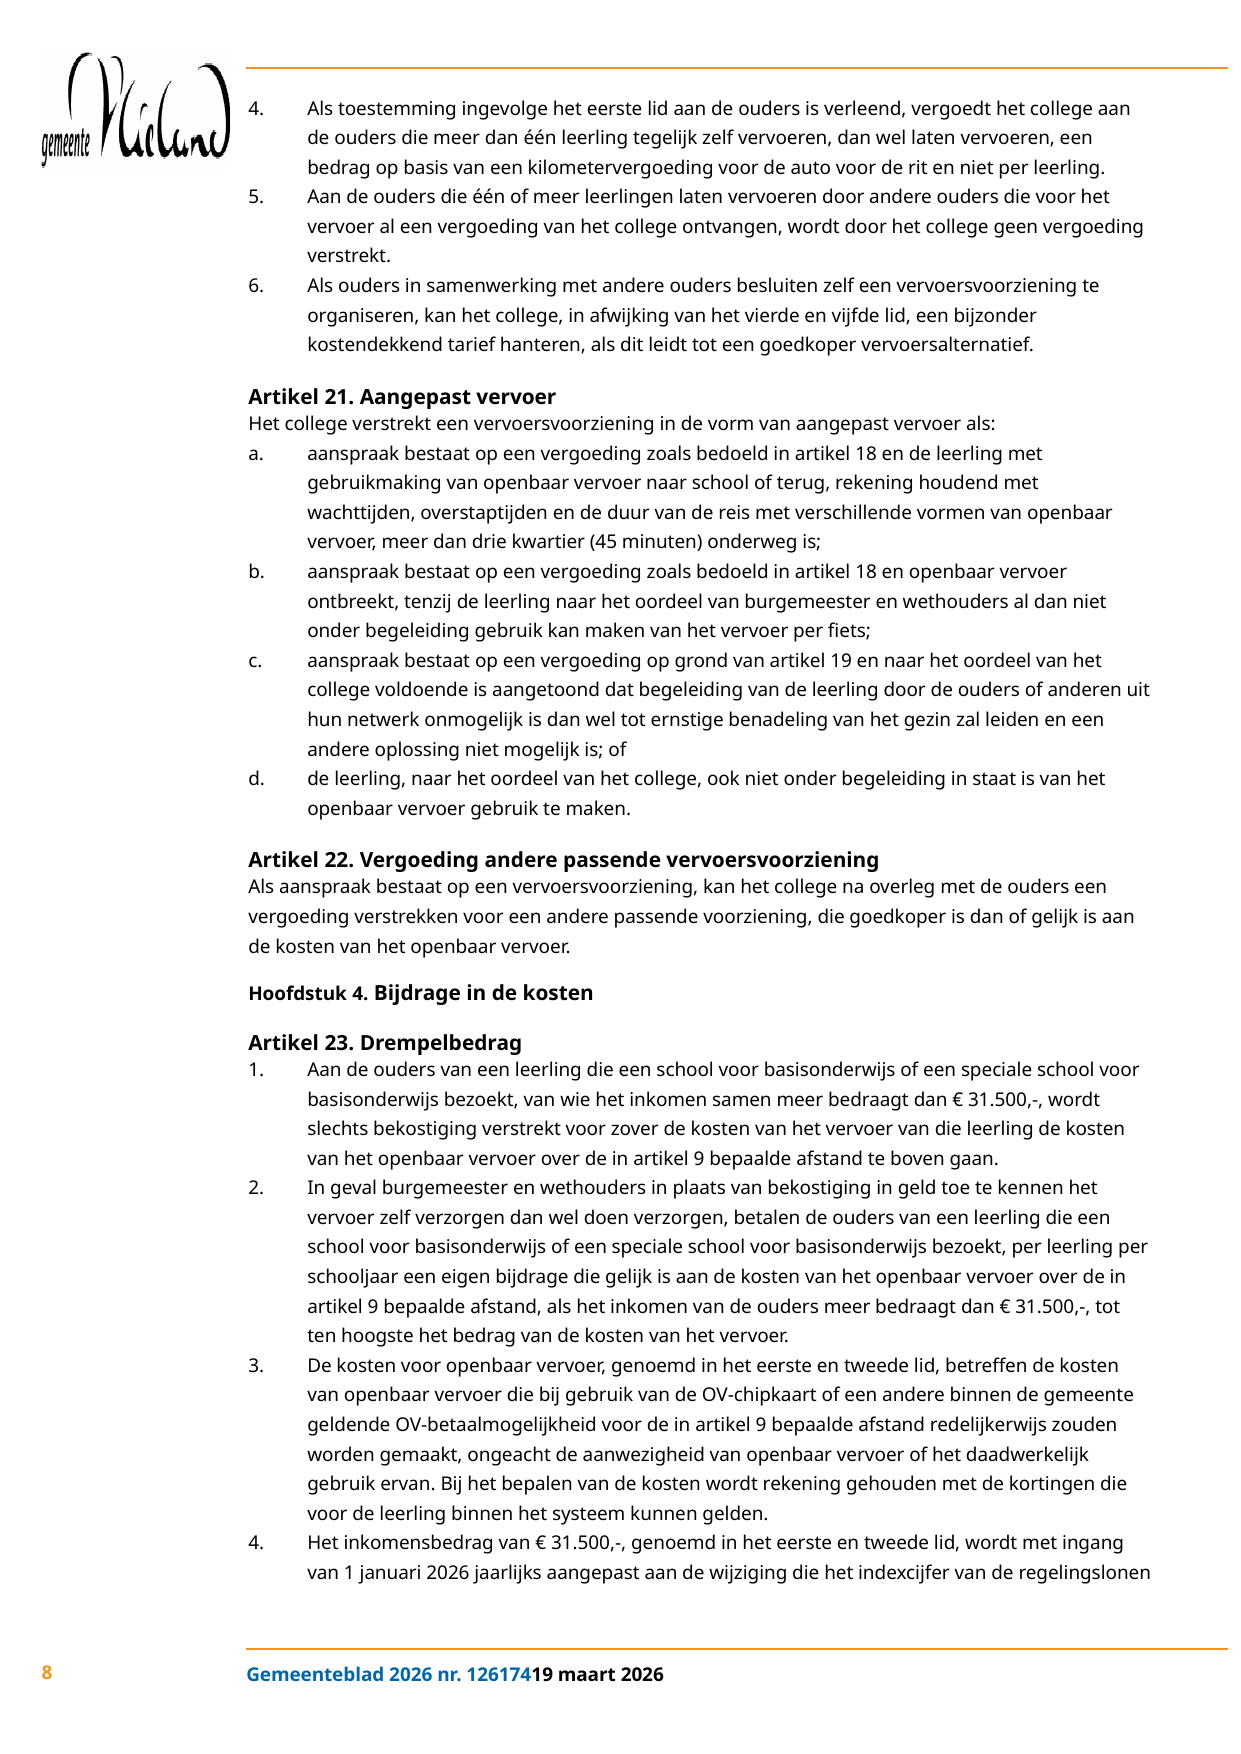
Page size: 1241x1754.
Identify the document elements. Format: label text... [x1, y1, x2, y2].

list In geval burgemeester en wethouders in plaats van bekostiging in geld toe te kennen het vervoer zelf verzorgen dan wel doen verzorgen, betalen de ouders van een leerling die een school voor basisonderwijs of een speciale school voor basisonderwijs bezoekt, per leerling per schooljaar een eigen bijdrage die gelijk is aan de kosten van het openbaar vervoer over de in artikel 9 bepaalde afstand, als het inkomen van de ouders meer bedraagt dan € 31.500,-, tot ten hoogste het bedrag van de kosten van het vervoer. [248, 1174, 1152, 1348]
list aanspraak bestaat op een vergoeding zoals bedoeld in artikel 18 en openbaar vervoer ontbreekt, tenzij de leerling naar het oordeel van burgemeester en wethouders al dan niet onder begeleiding gebruik kan maken van het vervoer per fiets; [248, 558, 1152, 643]
list de leerling, naar het oordeel van het college, ook niet onder begeleiding in staat is van het openbaar vervoer gebruik te maken. [248, 765, 1152, 821]
list Aan de ouders die één of meer leerlingen laten vervoeren door andere ouders die voor het vervoer al een vergoeding van het college ontvangen, wordt door het college geen vergoeding verstrekt. [248, 183, 1152, 268]
list Aan de ouders van een leerling die een school voor basisonderwijs of een speciale school voor basisonderwijs bezoekt, van wie het inkomen samen meer bedraagt dan € 31.500,-, wordt slechts bekostiging verstrekt voor zover de kosten van het vervoer van die leerling de kosten van het openbaar vervoer over de in artikel 9 bepaalde afstand te boven gaan. [248, 1056, 1152, 1171]
text Artikel 22. Vergoeding andere passende vervoersvoorziening [248, 845, 1152, 874]
list Als toestemming ingevolge het eerste lid aan de ouders is verleend, vergoedt het college aan de ouders die meer dan één leerling tegelijk zelf vervoeren, dan wel laten vervoeren, een bedrag op basis van een kilometervergoeding voor de auto voor de rit en niet per leerling. [248, 95, 1152, 180]
list aanspraak bestaat op een vergoeding op grond van artikel 19 en naar het oordeel van het college voldoende is aangetoond dat begeleiding van de leerling door de ouders of anderen uit hun netwerk onmogelijk is dan wel tot ernstige benadeling van het gezin zal leiden en een andere oplossing niet mogelijk is; of [248, 647, 1152, 761]
text Artikel 23. Drempelbedrag [248, 1028, 1152, 1056]
text Het college verstrekt een vervoersvoorziening in de vorm van aangepast vervoer als: [248, 410, 1152, 436]
list Het inkomensbedrag van € 31.500,-, genoemd in het eerste en tweede lid, wordt met ingang van 1 januari 2026 jaarlijks aangepast aan de wijziging die het indexcijfer van de regelingslonen [248, 1529, 1152, 1585]
list aanspraak bestaat op een vergoeding zoals bedoeld in artikel 18 en de leerling met gebruikmaking van openbaar vervoer naar school of terug, rekening houdend met wachttijden, overstaptijden en de duur van de reis met verschillende vormen van openbaar vervoer, meer dan drie kwartier (45 minuten) onderweg is; [248, 440, 1152, 554]
text Hoofdstuk 4. Bijdrage in de kosten [248, 978, 1152, 1007]
list De kosten voor openbaar vervoer, genoemd in het eerste en tweede lid, betreffen de kosten van openbaar vervoer die bij gebruik van de OV-chipkaart of een andere binnen de gemeente geldende OV-betaalmogelijkheid voor de in artikel 9 bepaalde afstand redelijkerwijs zouden worden gemaakt, ongeacht de aanwezigheid van openbaar vervoer of het daadwerkelijk gebruik ervan. Bij het bepalen van de kosten wordt rekening gehouden met de kortingen die voor de leerling binnen het systeem kunnen gelden. [248, 1352, 1152, 1526]
picture [41, 47, 231, 172]
text Artikel 21. Aangepast vervoer [248, 382, 1152, 410]
list Als ouders in samenwerking met andere ouders besluiten zelf een vervoersvoorziening te organiseren, kan het college, in afwijking van het vierde en vijfde lid, een bijzonder kostendekkend tarief hanteren, als dit leidt tot een goedkoper vervoersalternatief. [248, 272, 1152, 357]
text Als aanspraak bestaat op een vervoersvoorziening, kan het college na overleg met de ouders een vergoeding verstrekken voor een andere passende voorziening, die goedkoper is dan of gelijk is aan de kosten van het openbaar vervoer. [248, 874, 1152, 959]
